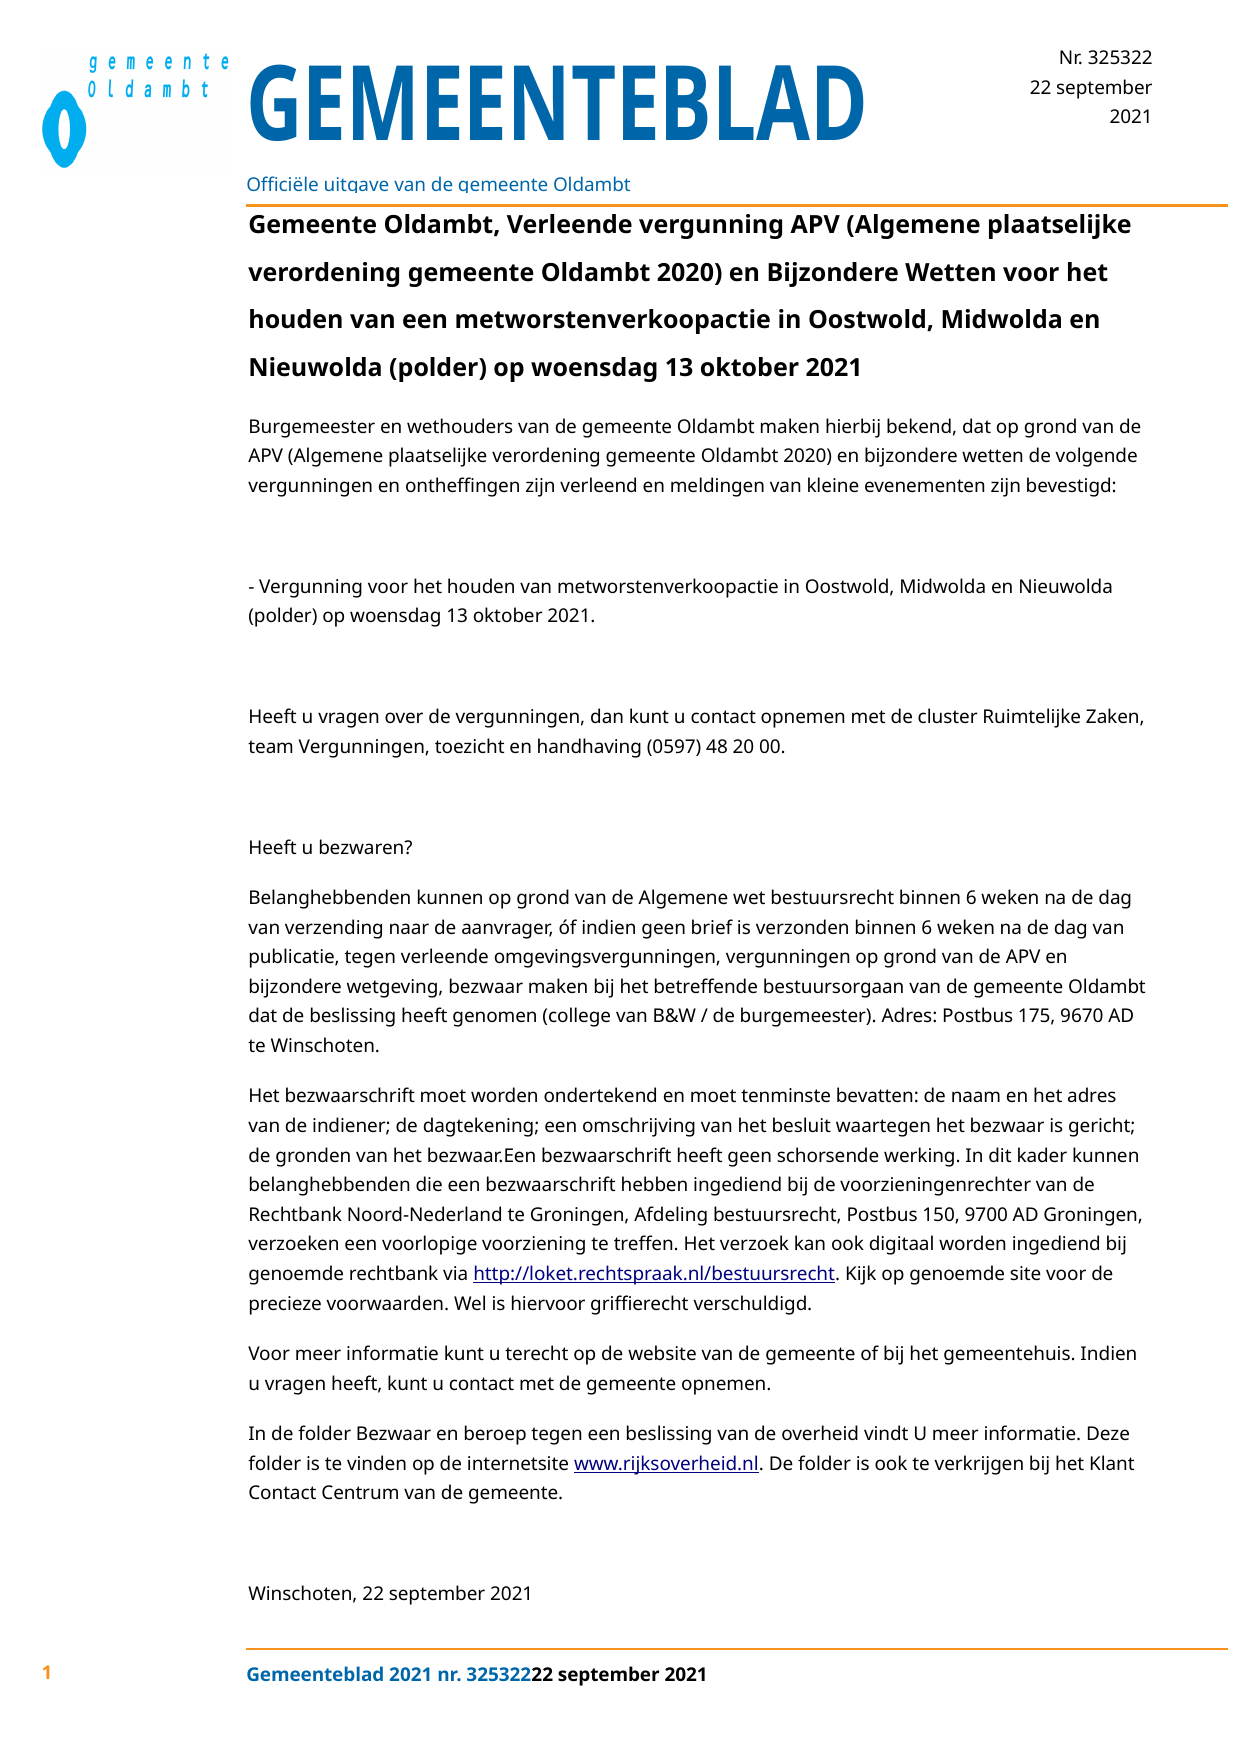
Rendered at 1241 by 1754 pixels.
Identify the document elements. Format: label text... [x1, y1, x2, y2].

text - Vergunning voor het houden van metworstenverkoopactie in Oostwold, Midwolda en Nieuwolda (polder) op woensdag 13 oktober 2021. [248, 573, 1152, 628]
text Belanghebbenden kunnen op grond van de Algemene wet bestuursrecht binnen 6 weken na de dag van verzending naar de aanvrager, óf indien geen brief is verzonden binnen 6 weken na de dag van publicatie, tegen verleende omgevingsvergunningen, vergunningen op grond van de APV en bijzondere wetgeving, bezwaar maken bij het betreffende bestuursorgaan van de gemeente Oldambt dat de beslissing heeft genomen (college van B&W / de burgemeester). Adres: Postbus 175, 9670 AD te Winschoten. [248, 884, 1152, 1058]
text Burgemeester en wethouders van de gemeente Oldambt maken hierbij bekend, dat op grond van de APV (Algemene plaatselijke verordening gemeente Oldambt 2020) en bijzondere wetten de volgende vergunningen en ontheffingen zijn verleend en meldingen van kleine evenementen zijn bevestigd: [248, 413, 1152, 498]
text Gemeente Oldambt, Verleende vergunning APV (Algemene plaatselijke verordening gemeente Oldambt 2020) en Bijzondere Wetten voor het houden van een metworstenverkoopactie in Oostwold, Midwolda en Nieuwolda (polder) op woensdag 13 oktober 2021 [248, 207, 1152, 384]
text Voor meer informatie kunt u terecht op de website van de gemeente of bij het gemeentehuis. Indien u vragen heeft, kunt u contact met de gemeente opnemen. [248, 1340, 1152, 1396]
text In de folder Bezwaar en beroep tegen een beslissing van de overheid vindt U meer informatie. Deze folder is te vinden op de internetsite www.rijksoverheid.nl. De folder is ook te verkrijgen bij het Klant Contact Centrum van de gemeente. [248, 1420, 1152, 1505]
text Winschoten, 22 september 2021 [248, 1580, 1152, 1606]
text Heeft u vragen over de vergunningen, dan kunt u contact opnemen met de cluster Ruimtelijke Zaken, team Vergunningen, toezicht en handhaving (0597) 48 20 00. [248, 703, 1152, 759]
picture [41, 47, 231, 172]
text Het bezwaarschrift moet worden ondertekend en moet tenminste bevatten: de naam en het adres van de indiener; de dagtekening; een omschrijving van het besluit waartegen het bezwaar is gericht; de gronden van het bezwaar.Een bezwaarschrift heeft geen schorsende werking. In dit kader kunnen belanghebbenden die een bezwaarschrift hebben ingediend bij de voorzieningenrechter van de Rechtbank Noord-Nederland te Groningen, Afdeling bestuursrecht, Postbus 150, 9700 AD Groningen, verzoeken een voorlopige voorziening te treffen. Het verzoek kan ook digitaal worden ingediend bij genoemde rechtbank via http://loket.rechtspraak.nl/bestuursrecht. Kijk op genoemde site voor de precieze voorwaarden. Wel is hiervoor griffierecht verschuldigd. [248, 1083, 1152, 1316]
text Heeft u bezwaren? [248, 834, 1152, 860]
